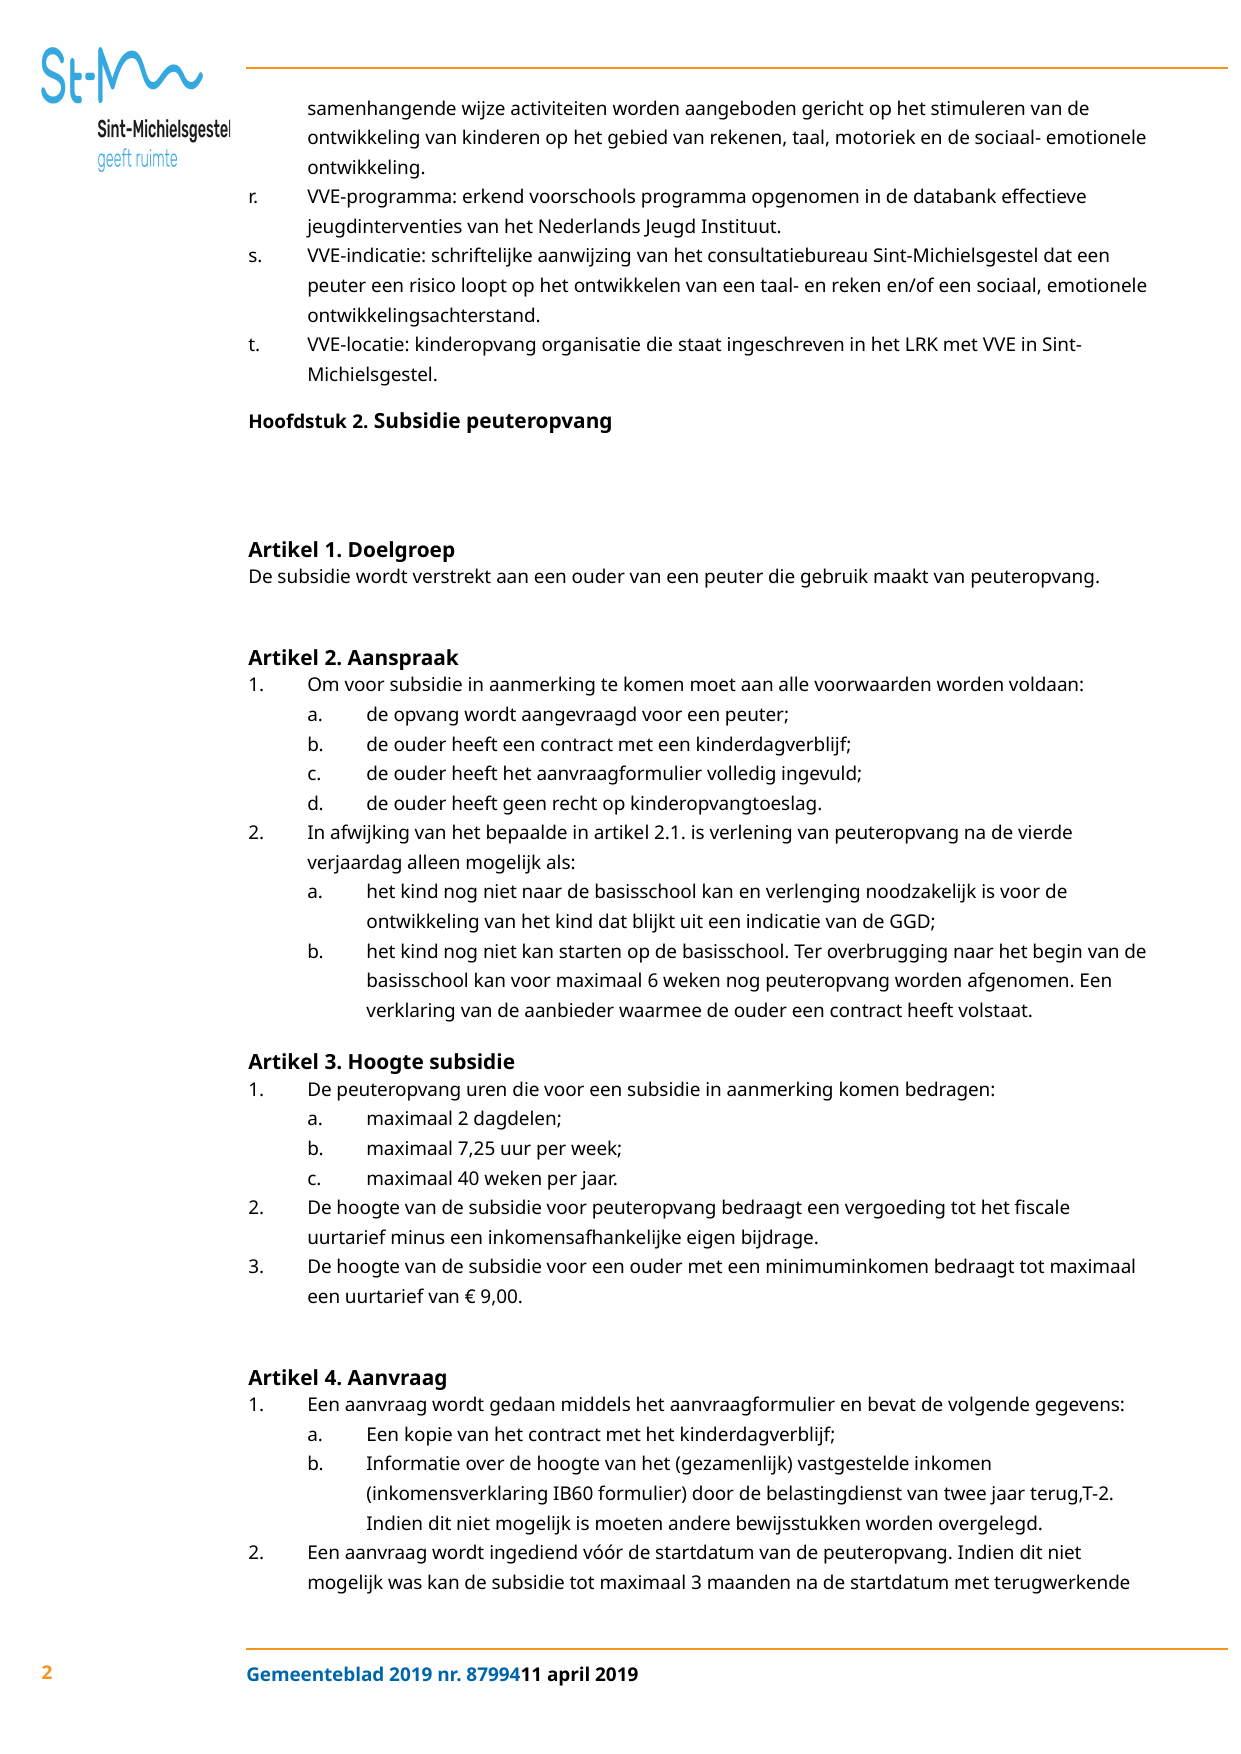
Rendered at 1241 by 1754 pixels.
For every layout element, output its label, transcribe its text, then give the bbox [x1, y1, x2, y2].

list de opvang wordt aangevraagd voor een peuter; [307, 701, 1152, 727]
list Om voor subsidie in aanmerking te komen moet aan alle voorwaarden worden voldaan: [248, 672, 1152, 697]
list De hoogte van de subsidie voor een ouder met een minimuminkomen bedraagt tot maximaal een uurtarief van € 9,00. [248, 1253, 1152, 1309]
list VVE-indicatie: schriftelijke aanwijzing van het consultatiebureau Sint-Michielsgestel dat een peuter een risico loopt op het ontwikkelen van een taal- en reken en/of een sociaal, emotionele ontwikkelingsachterstand. [248, 243, 1152, 328]
text Artikel 3. Hoogte subsidie [248, 1047, 1152, 1076]
list Een aanvraag wordt gedaan middels het aanvraagformulier en bevat de volgende gegevens: [248, 1391, 1152, 1417]
list De hoogte van de subsidie voor peuteropvang bedraagt een vergoeding tot het fiscale uurtarief minus een inkomensafhankelijke eigen bijdrage. [248, 1194, 1152, 1249]
list maximaal 40 weken per jaar. [307, 1165, 1152, 1190]
list maximaal 7,25 uur per week; [307, 1135, 1152, 1161]
list maximaal 2 dagdelen; [307, 1106, 1152, 1131]
list De peuteropvang uren die voor een subsidie in aanmerking komen bedragen: [248, 1076, 1152, 1102]
list VVE-locatie: kinderopvang organisatie die staat ingeschreven in het LRK met VVE in Sint-Michielsgestel. [248, 331, 1152, 387]
list samenhangende wijze activiteiten worden aangeboden gericht op het stimuleren van de ontwikkeling van kinderen op het gebied van rekenen, taal, motoriek en de sociaal- emotionele ontwikkeling. [248, 95, 1152, 180]
text De subsidie wordt verstrekt aan een ouder van een peuter die gebruik maakt van peuteropvang. [248, 563, 1152, 589]
list Informatie over de hoogte van het (gezamenlijk) vastgestelde inkomen (inkomensverklaring IB60 formulier) door de belastingdienst van twee jaar terug,T-2. Indien dit niet mogelijk is moeten andere bewijsstukken worden overgelegd. [307, 1451, 1152, 1536]
list de ouder heeft geen recht op kinderopvangtoeslag. [307, 790, 1152, 816]
list het kind nog niet naar de basisschool kan en verlenging noodzakelijk is voor de ontwikkeling van het kind dat blijkt uit een indicatie van de GGD; [307, 879, 1152, 934]
list Een kopie van het contract met het kinderdagverblijf; [307, 1421, 1152, 1447]
picture [41, 47, 231, 172]
list de ouder heeft het aanvraagformulier volledig ingevuld; [307, 760, 1152, 786]
text Artikel 2. Aanspraak [248, 643, 1152, 672]
text Artikel 1. Doelgroep [248, 535, 1152, 563]
list VVE-programma: erkend voorschools programma opgenomen in de databank effectieve jeugdinterventies van het Nederlands Jeugd Instituut. [248, 183, 1152, 239]
list In afwijking van het bepaalde in artikel 2.1. is verlening van peuteropvang na de vierde verjaardag alleen mogelijk als: [248, 819, 1152, 875]
list het kind nog niet kan starten op de basisschool. Ter overbrugging naar het begin van de basisschool kan voor maximaal 6 weken nog peuteropvang worden afgenomen. Een verklaring van de aanbieder waarmee de ouder een contract heeft volstaat. [307, 938, 1152, 1023]
list de ouder heeft een contract met een kinderdagverblijf; [307, 731, 1152, 757]
list Een aanvraag wordt ingediend vóór de startdatum van de peuteropvang. Indien dit niet mogelijk was kan de subsidie tot maximaal 3 maanden na de startdatum met terugwerkende [248, 1539, 1152, 1595]
text Hoofdstuk 2. Subsidie peuteropvang [248, 407, 1152, 435]
text Artikel 4. Aanvraag [248, 1363, 1152, 1391]
